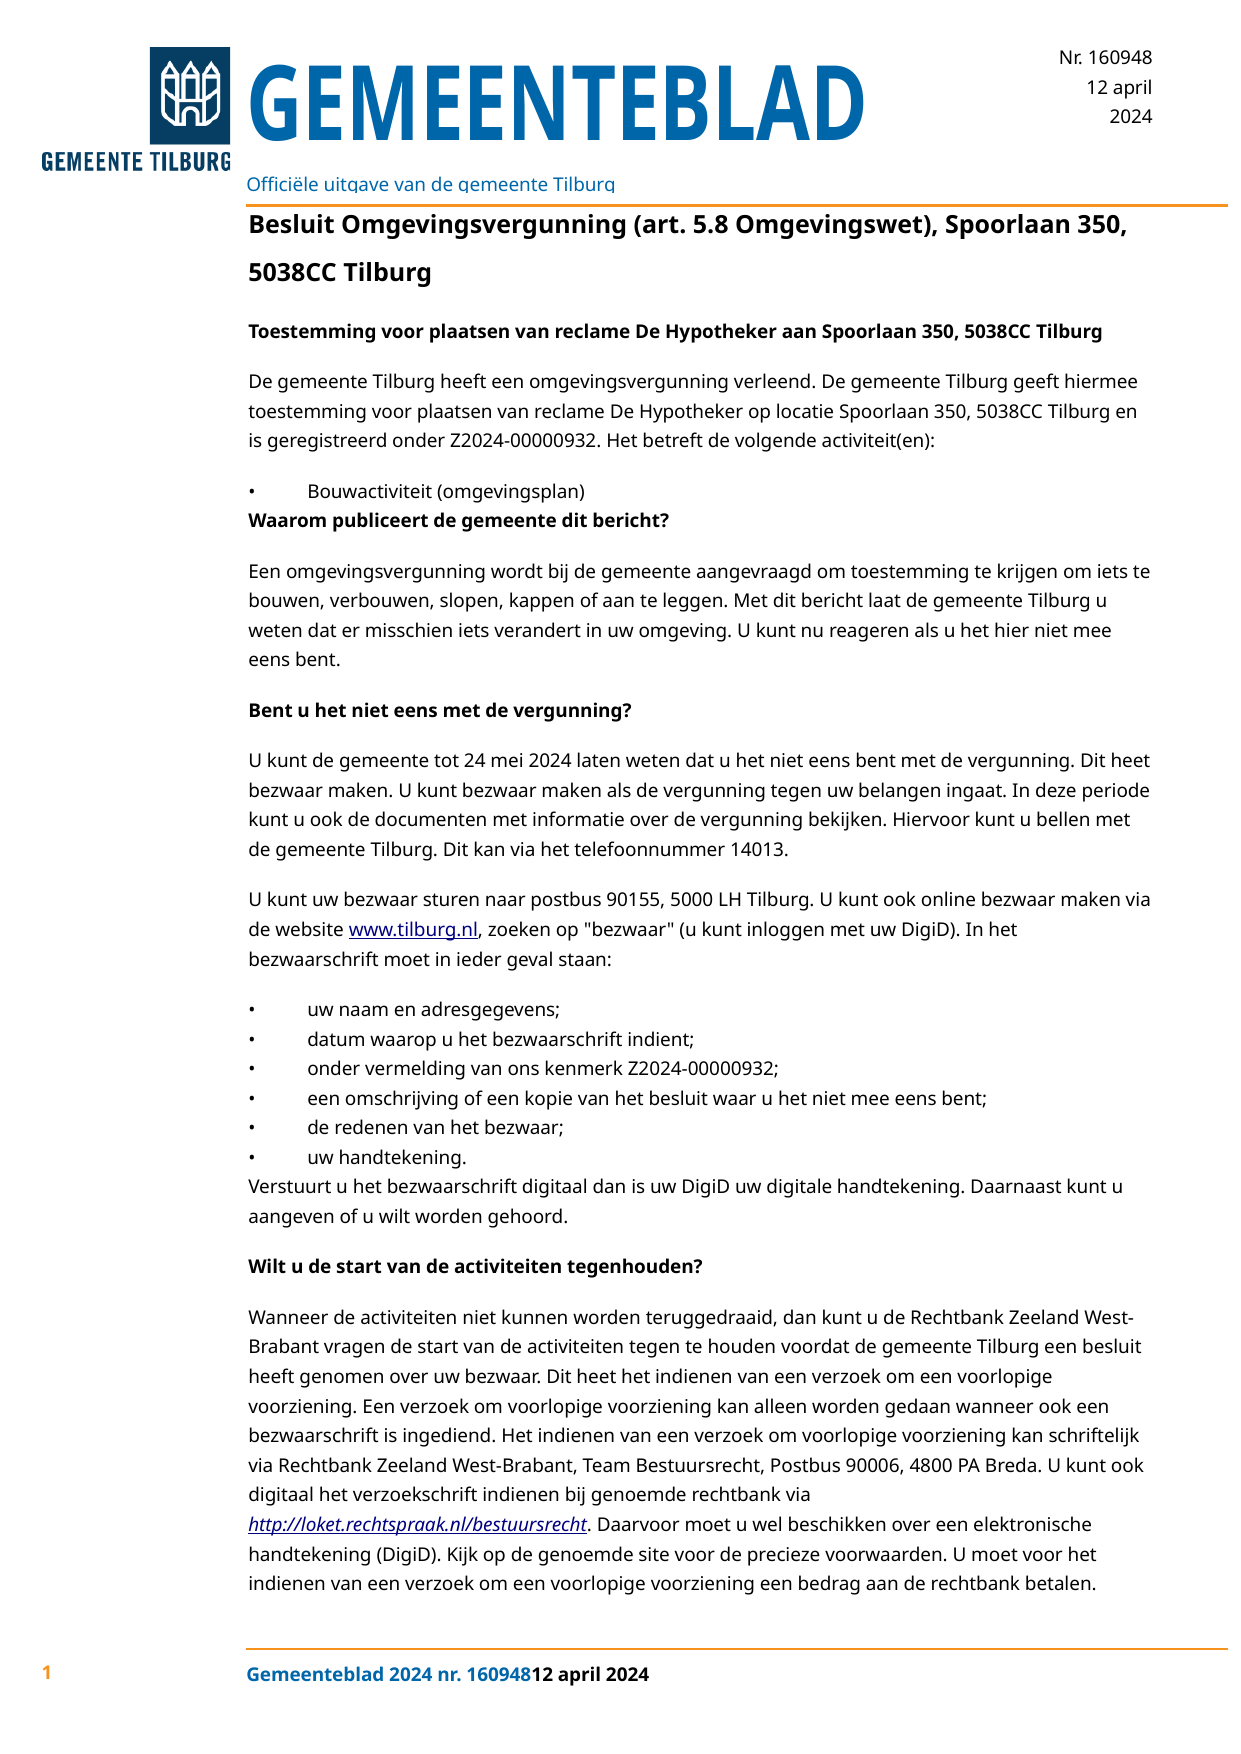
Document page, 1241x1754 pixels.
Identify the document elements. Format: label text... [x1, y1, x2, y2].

list Bouwactiviteit (omgevingsplan) [248, 478, 1152, 504]
list uw handtekening. [248, 1144, 1152, 1170]
list een omschrijving of een kopie van het besluit waar u het niet mee eens bent; [248, 1085, 1152, 1111]
text Verstuurt u het bezwaarschrift digitaal dan is uw DigiD uw digitale handtekening. Daarnaast kunt u aangeven of u wilt worden gehoord. [248, 1174, 1152, 1229]
text Bent u het niet eens met de vergunning? [248, 697, 1152, 723]
text Een omgevingsvergunning wordt bij de gemeente aangevraagd om toestemming te krijgen om iets te bouwen, verbouwen, slopen, kappen of aan te leggen. Met dit bericht laat de gemeente Tilburg u weten dat er misschien iets verandert in uw omgeving. U kunt nu reageren als u het hier niet mee eens bent. [248, 558, 1152, 672]
text Wilt u de start van de activiteiten tegenhouden? [248, 1254, 1152, 1279]
list onder vermelding van ons kenmerk Z2024-00000932; [248, 1055, 1152, 1081]
text De gemeente Tilburg heeft een omgevingsvergunning verleend. De gemeente Tilburg geeft hiermee toestemming voor plaatsen van reclame De Hypotheker op locatie Spoorlaan 350, 5038CC Tilburg en is geregistreerd onder Z2024-00000932. Het betreft de volgende activiteit(en): [248, 368, 1152, 453]
text Toestemming voor plaatsen van reclame De Hypotheker aan Spoorlaan 350, 5038CC Tilburg [248, 318, 1152, 344]
text U kunt de gemeente tot 24 mei 2024 laten weten dat u het niet eens bent met de vergunning. Dit heet bezwaar maken. U kunt bezwaar maken als de vergunning tegen uw belangen ingaat. In deze periode kunt u ook de documenten met informatie over de vergunning bekijken. Hiervoor kunt u bellen met de gemeente Tilburg. Dit kan via het telefoonnummer 14013. [248, 747, 1152, 862]
text Wanneer de activiteiten niet kunnen worden teruggedraaid, dan kunt u de Rechtbank Zeeland West-Brabant vragen de start van de activiteiten tegen te houden voordat de gemeente Tilburg een besluit heeft genomen over uw bezwaar. Dit heet het indienen van een verzoek om een voorlopige voorziening. Een verzoek om voorlopige voorziening kan alleen worden gedaan wanneer ook een bezwaarschrift is ingediend. Het indienen van een verzoek om voorlopige voorziening kan schriftelijk via Rechtbank Zeeland West-Brabant, Team Bestuursrecht, Postbus 90006, 4800 PA Breda. U kunt ook digitaal het verzoekschrift indienen bij genoemde rechtbank via http://loket.rechtspraak.nl/bestuursrecht. Daarvoor moet u wel beschikken over een elektronische handtekening (DigiD). Kijk op de genoemde site voor de precieze voorwaarden. U moet voor het indienen van een verzoek om een voorlopige voorziening een bedrag aan de rechtbank betalen. [248, 1304, 1152, 1596]
text Waarom publiceert de gemeente dit bericht? [248, 507, 1152, 533]
list datum waarop u het bezwaarschrift indient; [248, 1026, 1152, 1052]
list uw naam en adresgegevens; [248, 996, 1152, 1022]
picture [41, 47, 231, 172]
text U kunt uw bezwaar sturen naar postbus 90155, 5000 LH Tilburg. U kunt ook online bezwaar maken via de website www.tilburg.nl, zoeken op "bezwaar" (u kunt inloggen met uw DigiD). In het bezwaarschrift moet in ieder geval staan: [248, 887, 1152, 972]
text Besluit Omgevingsvergunning (art. 5.8 Omgevingswet), Spoorlaan 350, 5038CC Tilburg [248, 207, 1152, 288]
list de redenen van het bezwaar; [248, 1114, 1152, 1140]
